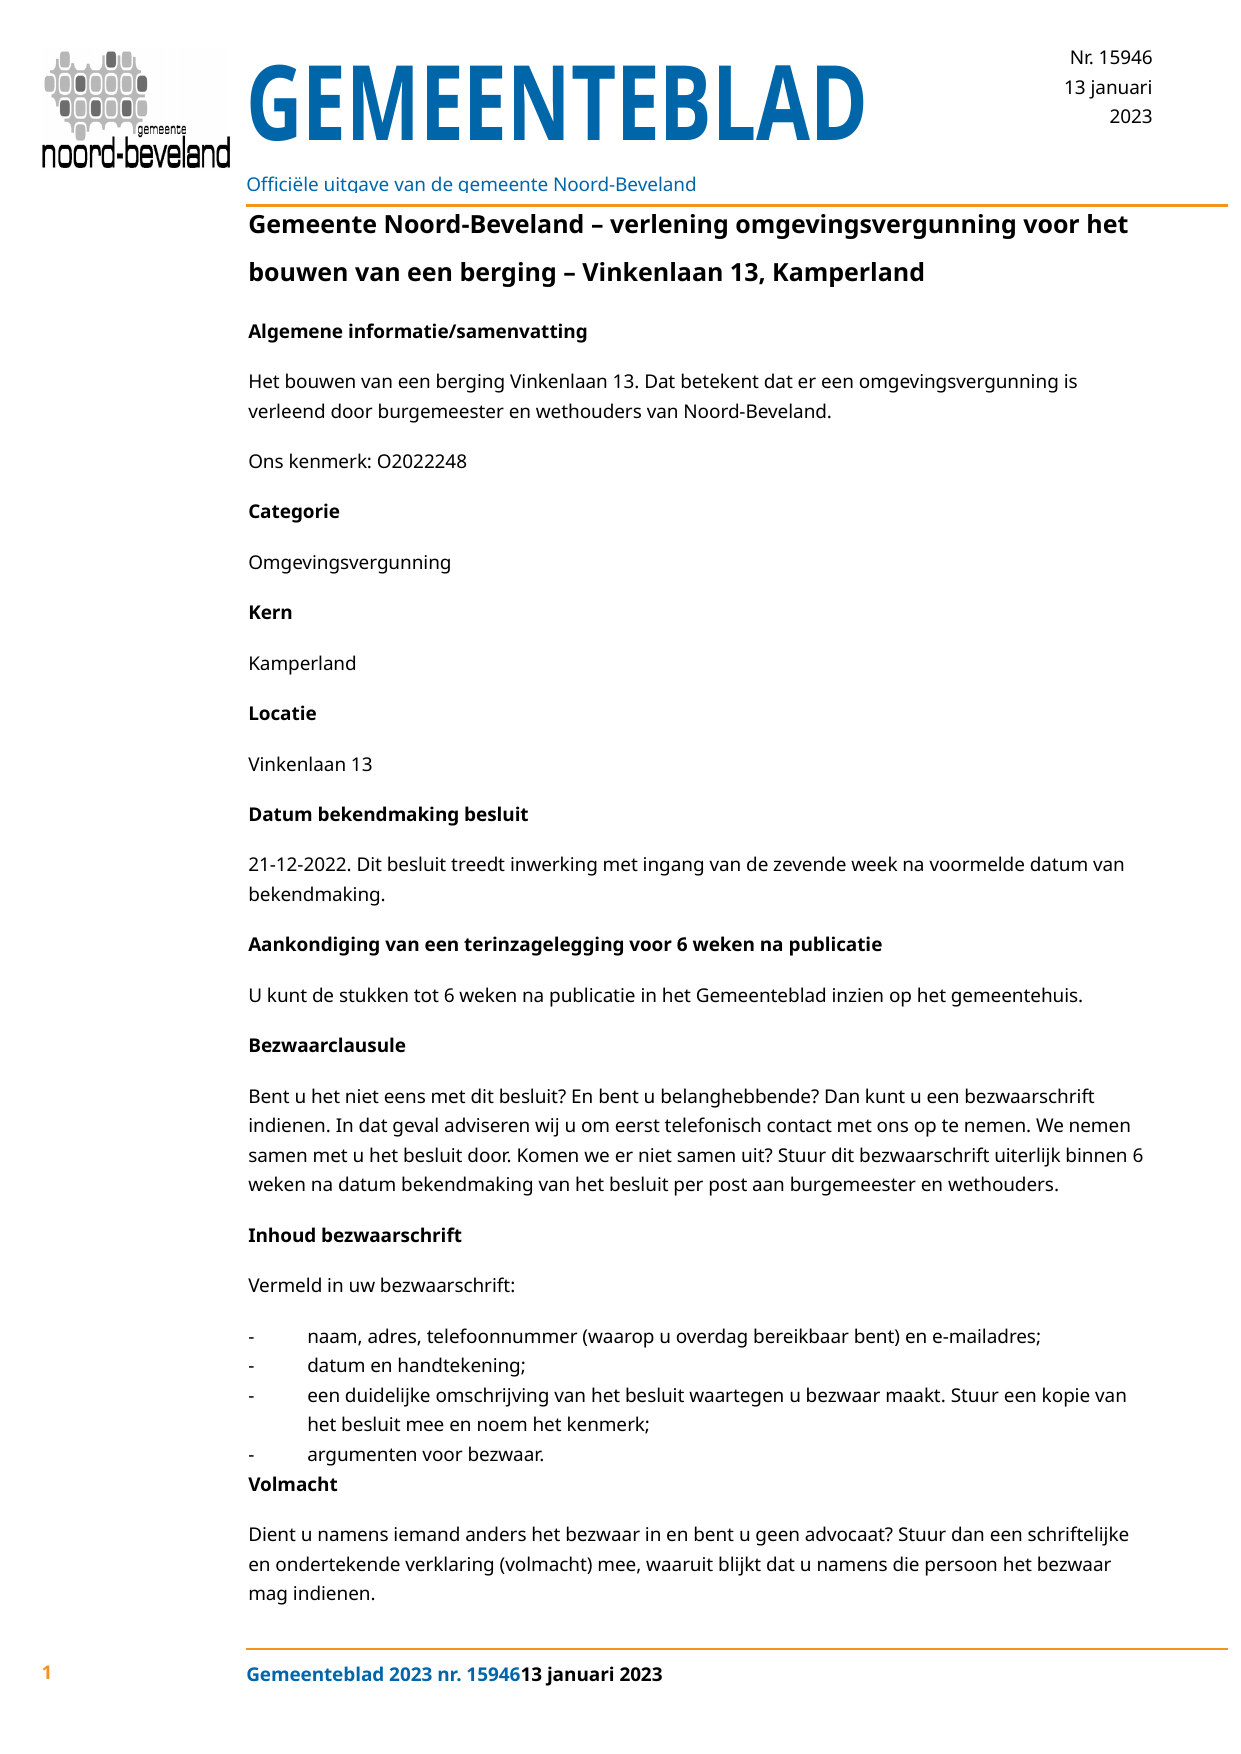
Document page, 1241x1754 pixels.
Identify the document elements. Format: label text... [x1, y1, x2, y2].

text Vermeld in uw bezwaarschrift: [248, 1272, 1152, 1298]
text Kamperland [248, 650, 1152, 676]
text Categorie [248, 499, 1152, 524]
text Bent u het niet eens met dit besluit? En bent u belanghebbende? Dan kunt u een bezwaarschrift indienen. In dat geval adviseren wij u om eerst telefonisch contact met ons op te nemen. We nemen samen met u het besluit door. Komen we er niet samen uit? Stuur dit bezwaarschrift uiterlijk binnen 6 weken na datum bekendmaking van het besluit per post aan burgemeester en wethouders. [248, 1083, 1152, 1197]
text 21-12-2022. Dit besluit treedt inwerking met ingang van de zevende week na voormelde datum van bekendmaking. [248, 852, 1152, 907]
text Ons kenmerk: O2022248 [248, 448, 1152, 474]
text Dient u namens iemand anders het bezwaar in en bent u geen advocaat? Stuur dan een schriftelijke en ondertekende verklaring (volmacht) mee, waaruit blijkt dat u namens die persoon het bezwaar mag indienen. [248, 1521, 1152, 1606]
list argumenten voor bezwaar. [248, 1441, 1152, 1467]
text Algemene informatie/samenvatting [248, 318, 1152, 344]
text Aankondiging van een terinzagelegging voor 6 weken na publicatie [248, 932, 1152, 957]
list naam, adres, telefoonnummer (waarop u overdag bereikbaar bent) en e-mailadres; [248, 1323, 1152, 1349]
text Omgevingsvergunning [248, 549, 1152, 575]
text U kunt de stukken tot 6 weken na publicatie in het Gemeenteblad inzien op het gemeentehuis. [248, 982, 1152, 1008]
text Gemeente Noord-Beveland – verlening omgevingsvergunning voor het bouwen van een berging – Vinkenlaan 13, Kamperland [248, 207, 1152, 288]
list een duidelijke omschrijving van het besluit waartegen u bezwaar maakt. Stuur een kopie van het besluit mee en noem het kenmerk; [248, 1382, 1152, 1437]
text Bezwaarclausule [248, 1032, 1152, 1058]
text Kern [248, 599, 1152, 625]
picture [41, 47, 231, 172]
text Volmacht [248, 1471, 1152, 1497]
list datum en handtekening; [248, 1352, 1152, 1378]
text Het bouwen van een berging Vinkenlaan 13. Dat betekent dat er een omgevingsvergunning is verleend door burgemeester en wethouders van Noord-Beveland. [248, 368, 1152, 424]
text Inhoud bezwaarschrift [248, 1222, 1152, 1248]
text Datum bekendmaking besluit [248, 801, 1152, 827]
text Locatie [248, 700, 1152, 726]
text Vinkenlaan 13 [248, 751, 1152, 777]
